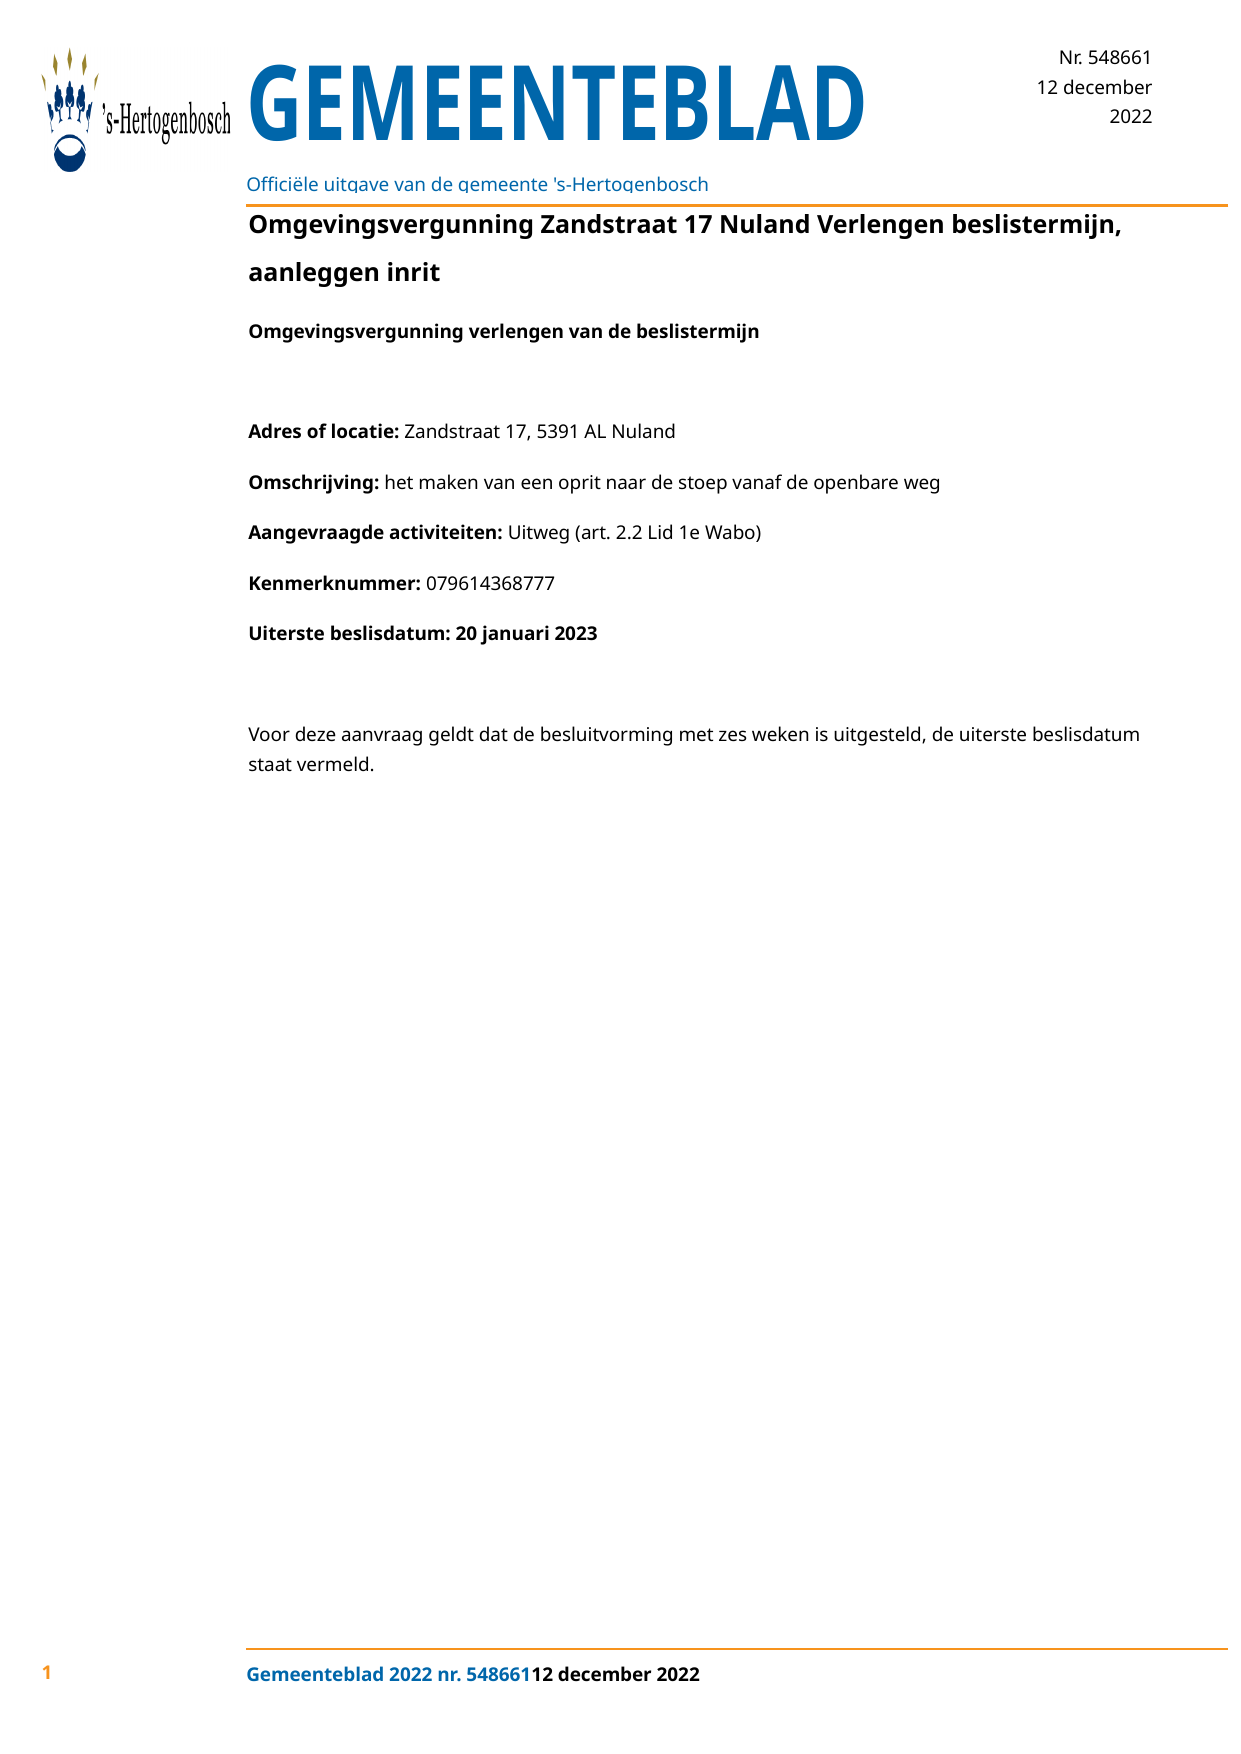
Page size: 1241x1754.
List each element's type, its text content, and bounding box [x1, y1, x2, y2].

text Omgevingsvergunning Zandstraat 17 Nuland Verlengen beslistermijn, aanleggen inrit [248, 207, 1152, 288]
text Adres of locatie: Zandstraat 17, 5391 AL Nuland [248, 419, 1152, 444]
picture [41, 47, 231, 172]
text Omschrijving: het maken van een oprit naar de stoep vanaf de openbare weg [248, 469, 1152, 495]
text Voor deze aanvraag geldt dat de besluitvorming met zes weken is uitgesteld, de uiterste beslisdatum staat vermeld. [248, 721, 1152, 777]
text Uiterste beslisdatum: 20 januari 2023 [248, 620, 1152, 646]
text Kenmerknummer: 079614368777 [248, 570, 1152, 596]
text Omgevingsvergunning verlengen van de beslistermijn [248, 318, 1152, 344]
text Aangevraagde activiteiten: Uitweg (art. 2.2 Lid 1e Wabo) [248, 519, 1152, 545]
